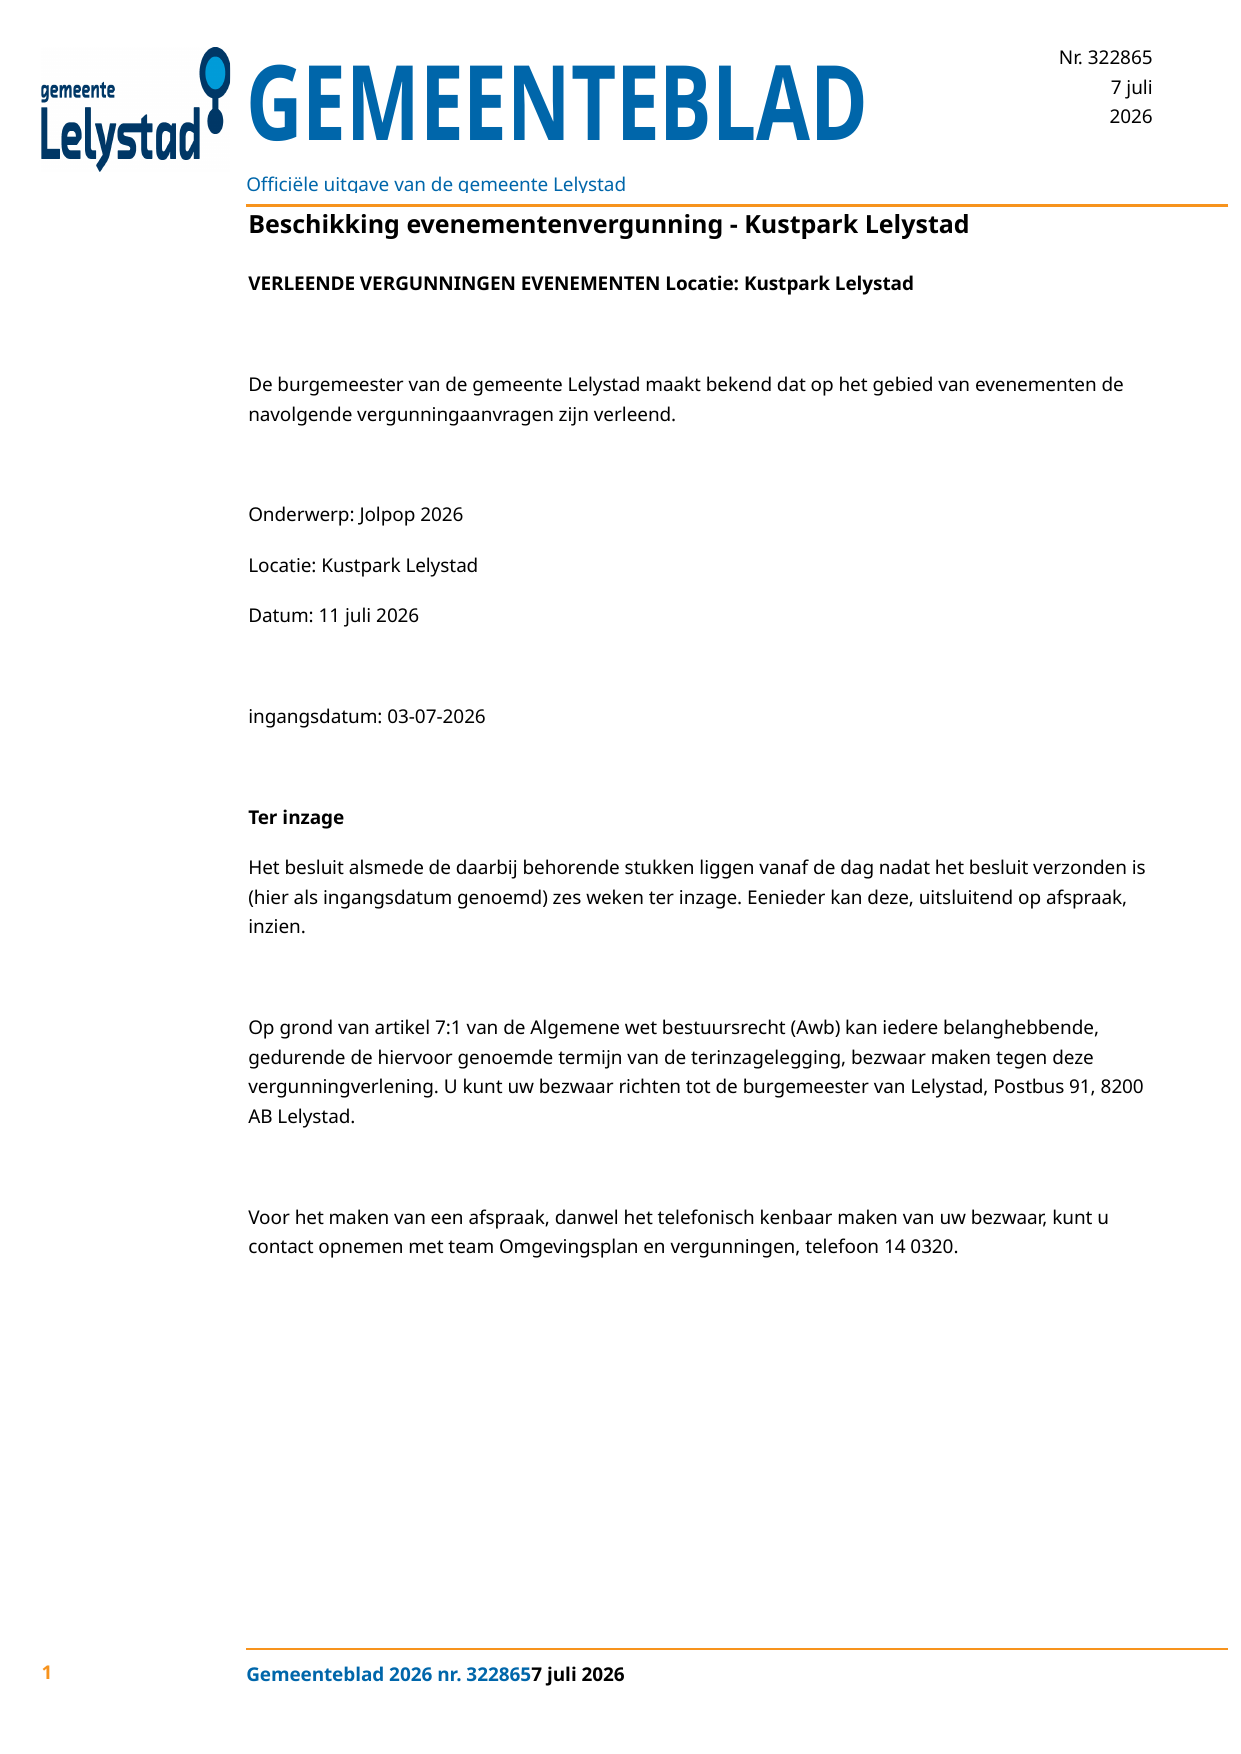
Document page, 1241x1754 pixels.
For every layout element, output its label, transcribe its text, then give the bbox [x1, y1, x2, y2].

text Op grond van artikel 7:1 van de Algemene wet bestuursrecht (Awb) kan iedere belanghebbende, gedurende de hiervoor genoemde termijn van de terinzagelegging, bezwaar maken tegen deze vergunningverlening. U kunt uw bezwaar richten tot de burgemeester van Lelystad, Postbus 91, 8200 AB Lelystad. [248, 1014, 1152, 1129]
text ingangsdatum: 03-07-2026 [248, 703, 1152, 729]
text Locatie: Kustpark Lelystad [248, 552, 1152, 578]
text De burgemeester van de gemeente Lelystad maakt bekend dat op het gebied van evenementen de navolgende vergunningaanvragen zijn verleend. [248, 371, 1152, 426]
text VERLEENDE VERGUNNINGEN EVENEMENTEN Locatie: Kustpark Lelystad [248, 270, 1152, 296]
picture [41, 47, 231, 172]
text Het besluit alsmede de daarbij behorende stukken liggen vanaf de dag nadat het besluit verzonden is (hier als ingangsdatum genoemd) zes weken ter inzage. Eenieder kan deze, uitsluitend op afspraak, inzien. [248, 854, 1152, 939]
text Ter inzage [248, 804, 1152, 830]
text Beschikking evenementenvergunning - Kustpark Lelystad [248, 207, 1152, 241]
text Datum: 11 juli 2026 [248, 602, 1152, 628]
text Voor het maken van een afspraak, danwel het telefonisch kenbaar maken van uw bezwaar, kunt u contact opnemen met team Omgevingsplan en vergunningen, telefoon 14 0320. [248, 1204, 1152, 1259]
text Onderwerp: Jolpop 2026 [248, 502, 1152, 527]
